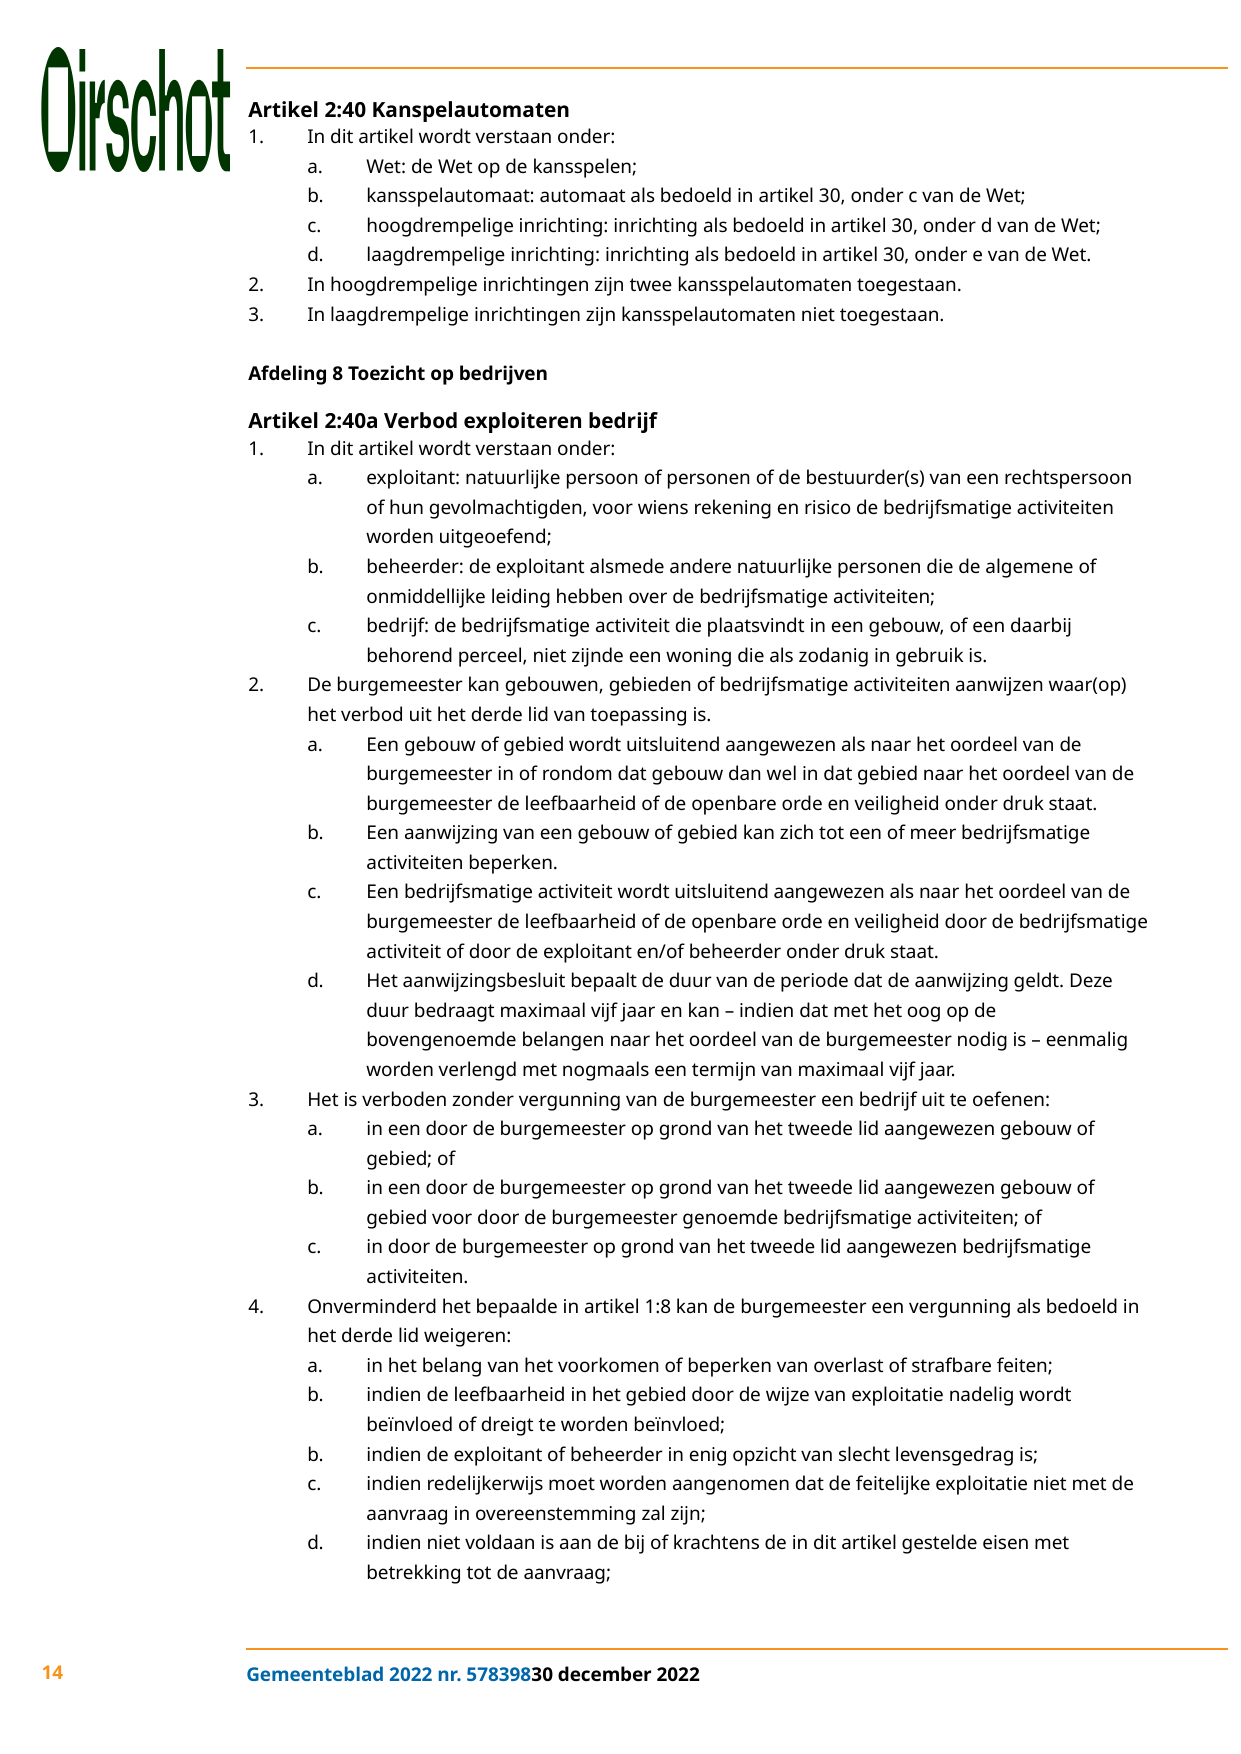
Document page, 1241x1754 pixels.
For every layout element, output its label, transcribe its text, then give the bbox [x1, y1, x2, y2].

list bedrijf: de bedrijfsmatige activiteit die plaatsvindt in een gebouw, of een daarbij behorend perceel, niet zijnde een woning die als zodanig in gebruik is. [307, 612, 1152, 668]
list Wet: de Wet op de kansspelen; [307, 153, 1152, 178]
list indien redelijkerwijs moet worden aangenomen dat de feitelijke exploitatie niet met de aanvraag in overeenstemming zal zijn; [307, 1470, 1152, 1526]
list indien de leefbaarheid in het gebied door de wijze van exploitatie nadelig wordt beïnvloed of dreigt te worden beïnvloed; [307, 1382, 1152, 1437]
picture [41, 47, 231, 172]
list Een aanwijzing van een gebouw of gebied kan zich tot een of meer bedrijfsmatige activiteiten beperken. [307, 819, 1152, 875]
list in het belang van het voorkomen of beperken van overlast of strafbare feiten; [307, 1352, 1152, 1378]
list In laagdrempelige inrichtingen zijn kansspelautomaten niet toegestaan. [248, 301, 1152, 326]
list Het aanwijzingsbesluit bepaalt de duur van de periode dat de aanwijzing geldt. Deze duur bedraagt maximaal vijf jaar en kan – indien dat met het oog op de bovengenoemde belangen naar het oordeel van de burgemeester nodig is – eenmalig worden verlengd met nogmaals een termijn van maximaal vijf jaar. [307, 967, 1152, 1082]
list kansspelautomaat: automaat als bedoeld in artikel 30, onder c van de Wet; [307, 182, 1152, 208]
list Een gebouw of gebied wordt uitsluitend aangewezen als naar het oordeel van de burgemeester in of rondom dat gebouw dan wel in dat gebied naar het oordeel van de burgemeester de leefbaarheid of de openbare orde en veiligheid onder druk staat. [307, 731, 1152, 816]
list in een door de burgemeester op grond van het tweede lid aangewezen gebouw of gebied voor door de burgemeester genoemde bedrijfsmatige activiteiten; of [307, 1174, 1152, 1230]
text Artikel 2:40 Kanspelautomaten [248, 95, 1152, 123]
list beheerder: de exploitant alsmede andere natuurlijke personen die de algemene of onmiddellijke leiding hebben over de bedrijfsmatige activiteiten; [307, 553, 1152, 608]
list indien de exploitant of beheerder in enig opzicht van slecht levensgedrag is; [307, 1441, 1152, 1466]
list in door de burgemeester op grond van het tweede lid aangewezen bedrijfsmatige activiteiten. [307, 1234, 1152, 1289]
list in een door de burgemeester op grond van het tweede lid aangewezen gebouw of gebied; of [307, 1115, 1152, 1171]
list laagdrempelige inrichting: inrichting als bedoeld in artikel 30, onder e van de Wet. [307, 242, 1152, 267]
list indien niet voldaan is aan de bij of krachtens de in dit artikel gestelde eisen met betrekking tot de aanvraag; [307, 1529, 1152, 1585]
list In dit artikel wordt verstaan onder: [248, 435, 1152, 461]
list Een bedrijfsmatige activiteit wordt uitsluitend aangewezen als naar het oordeel van de burgemeester de leefbaarheid of de openbare orde en veiligheid door de bedrijfsmatige activiteit of door de exploitant en/of beheerder onder druk staat. [307, 879, 1152, 963]
list De burgemeester kan gebouwen, gebieden of bedrijfsmatige activiteiten aanwijzen waar(op) het verbod uit het derde lid van toepassing is. [248, 672, 1152, 727]
text Afdeling 8 Toezicht op bedrijven [248, 360, 1152, 386]
list In hoogdrempelige inrichtingen zijn twee kansspelautomaten toegestaan. [248, 271, 1152, 297]
list Onverminderd het bepaalde in artikel 1:8 kan de burgemeester een vergunning als bedoeld in het derde lid weigeren: [248, 1293, 1152, 1348]
list hoogdrempelige inrichting: inrichting als bedoeld in artikel 30, onder d van de Wet; [307, 212, 1152, 238]
list exploitant: natuurlijke persoon of personen of de bestuurder(s) van een rechtspersoon of hun gevolmachtigden, voor wiens rekening en risico de bedrijfsmatige activiteiten worden uitgeoefend; [307, 464, 1152, 549]
list In dit artikel wordt verstaan onder: [248, 123, 1152, 149]
list Het is verboden zonder vergunning van de burgemeester een bedrijf uit te oefenen: [248, 1086, 1152, 1111]
text Artikel 2:40a Verbod exploiteren bedrijf [248, 406, 1152, 435]
